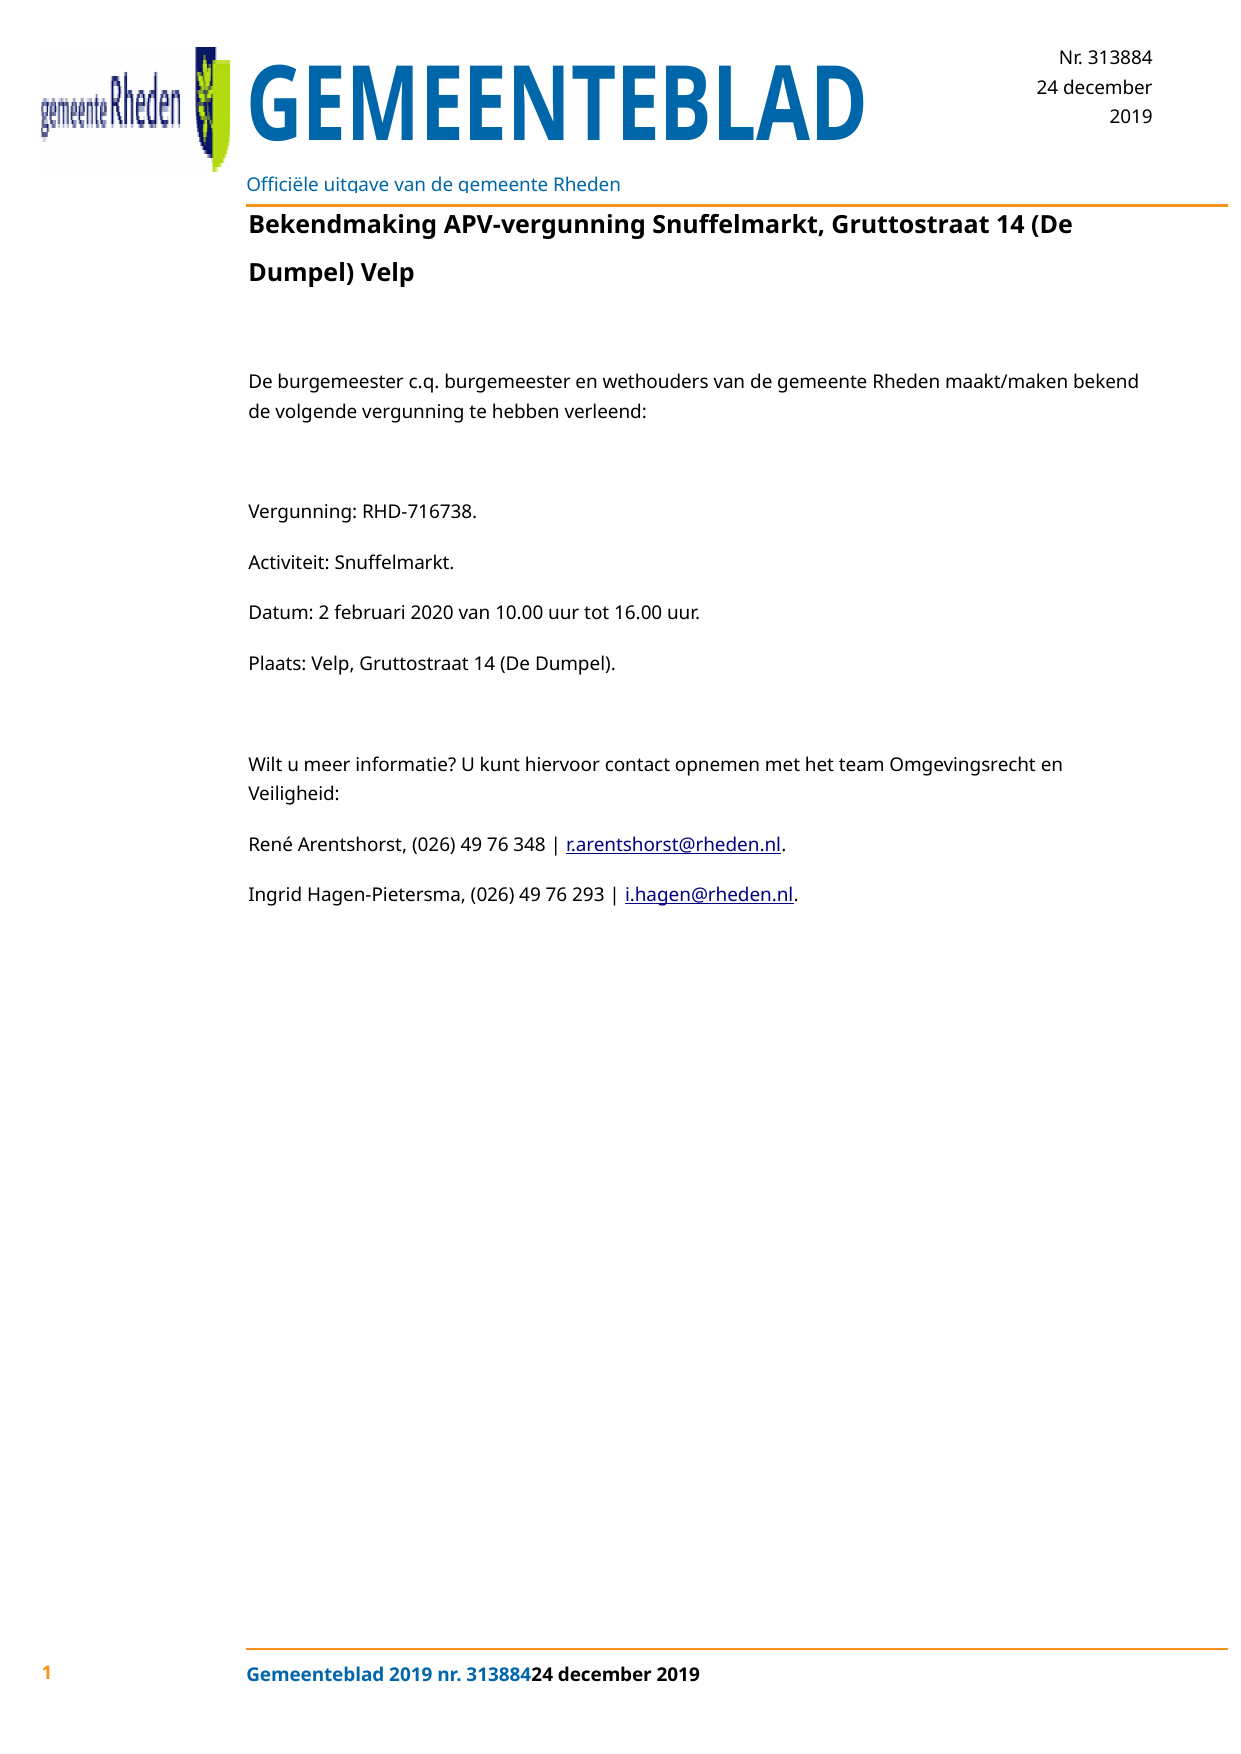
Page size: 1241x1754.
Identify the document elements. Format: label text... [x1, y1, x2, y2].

text Bekendmaking APV-vergunning Snuffelmarkt, Gruttostraat 14 (De Dumpel) Velp [248, 207, 1152, 288]
text Ingrid Hagen-Pietersma, (026) 49 76 293 | i.hagen@rheden.nl. [248, 881, 1152, 907]
text Vergunning: RHD-716738. [248, 499, 1152, 524]
text De burgemeester c.q. burgemeester en wethouders van de gemeente Rheden maakt/maken bekend de volgende vergunning te hebben verleend: [248, 368, 1152, 424]
text Activiteit: Snuffelmarkt. [248, 549, 1152, 575]
text Wilt u meer informatie? U kunt hiervoor contact opnemen met het team Omgevingsrecht en Veiligheid: [248, 751, 1152, 806]
text Datum: 2 februari 2020 van 10.00 uur tot 16.00 uur. [248, 599, 1152, 625]
text René Arentshorst, (026) 49 76 348 | r.arentshorst@rheden.nl. [248, 831, 1152, 857]
text Plaats: Velp, Gruttostraat 14 (De Dumpel). [248, 650, 1152, 676]
picture [41, 47, 231, 172]
